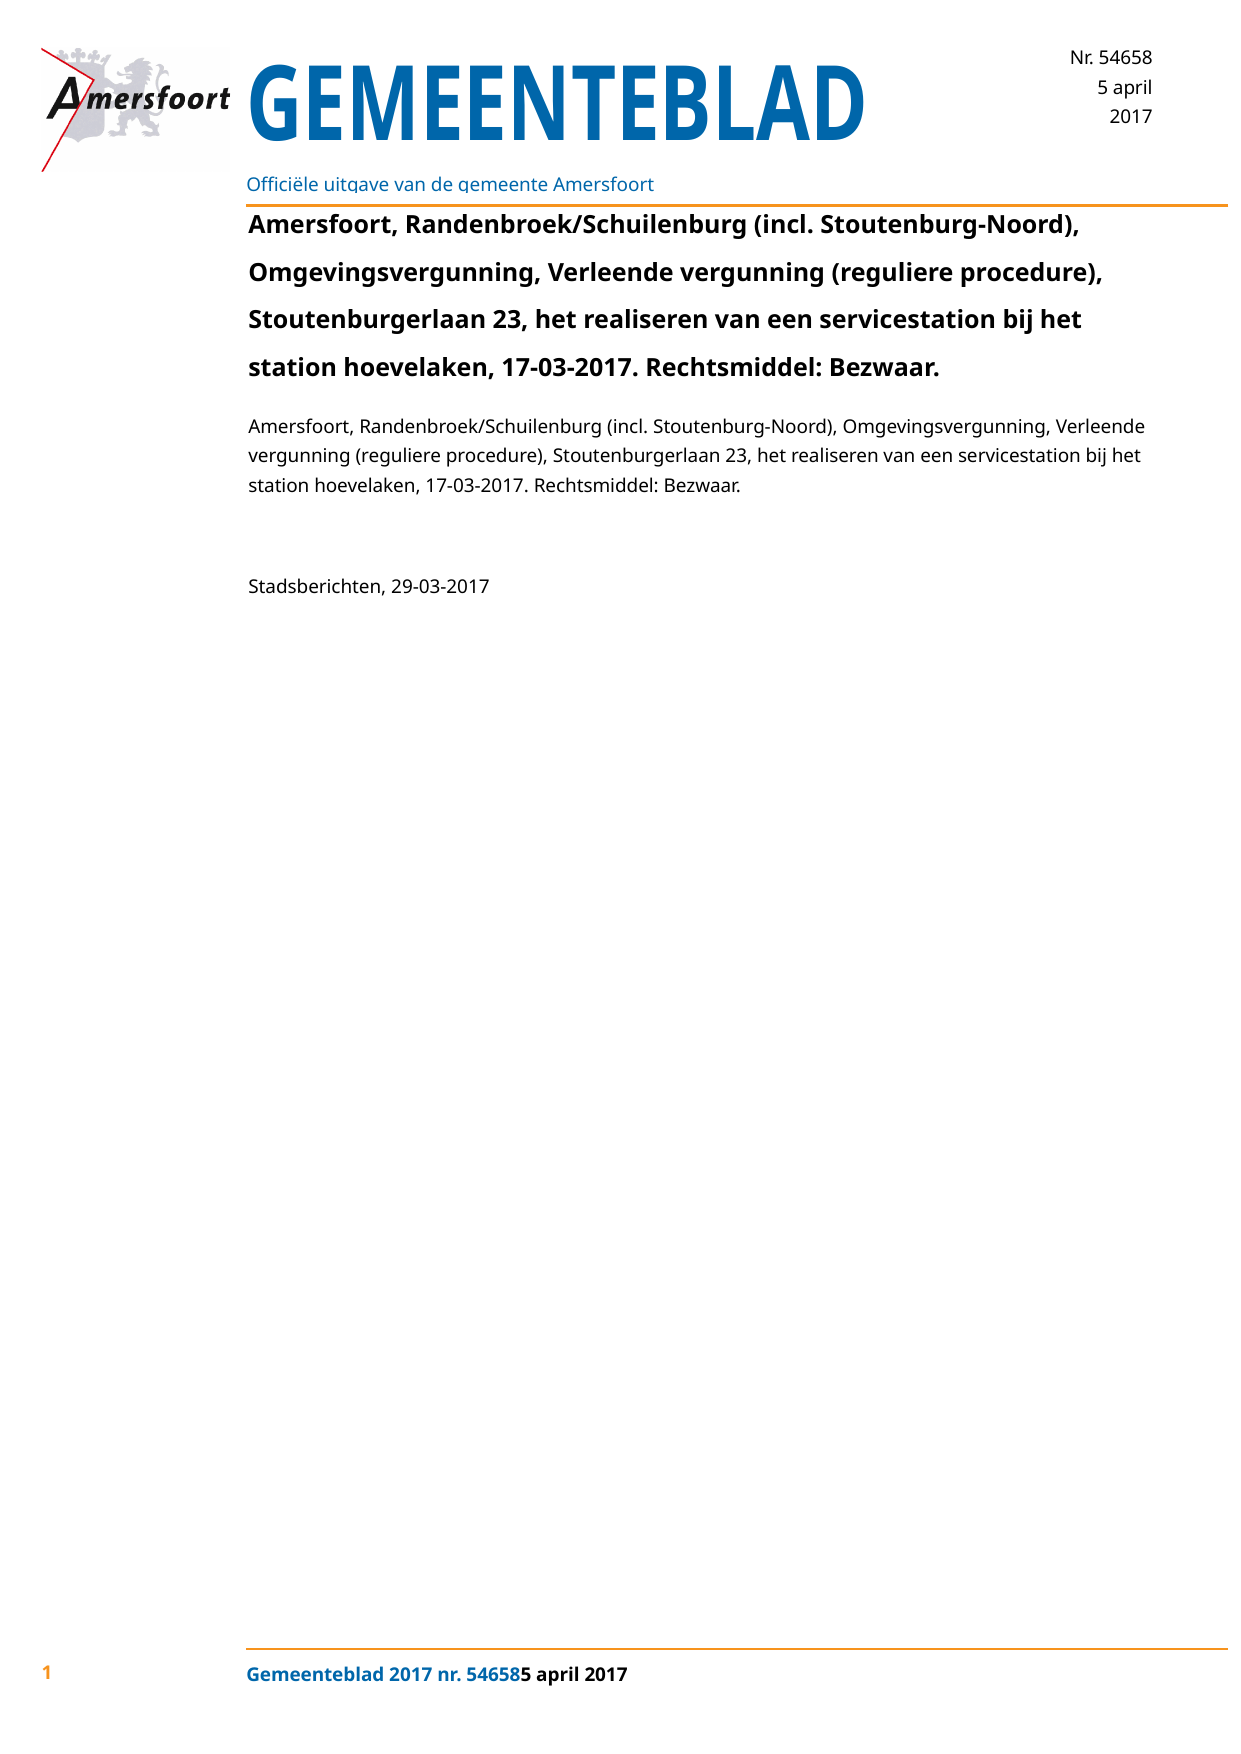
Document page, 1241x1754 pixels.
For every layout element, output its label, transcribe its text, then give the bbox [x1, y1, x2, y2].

text Amersfoort, Randenbroek/Schuilenburg (incl. Stoutenburg-Noord), Omgevingsvergunning, Verleende vergunning (reguliere procedure), Stoutenburgerlaan 23, het realiseren van een servicestation bij het station hoevelaken, 17-03-2017. Rechtsmiddel: Bezwaar. [248, 207, 1152, 384]
text Amersfoort, Randenbroek/Schuilenburg (incl. Stoutenburg-Noord), Omgevingsvergunning, Verleende vergunning (reguliere procedure), Stoutenburgerlaan 23, het realiseren van een servicestation bij het station hoevelaken, 17-03-2017. Rechtsmiddel: Bezwaar. [248, 413, 1152, 498]
picture [41, 47, 231, 172]
text Stadsberichten, 29-03-2017 [248, 573, 1152, 599]
